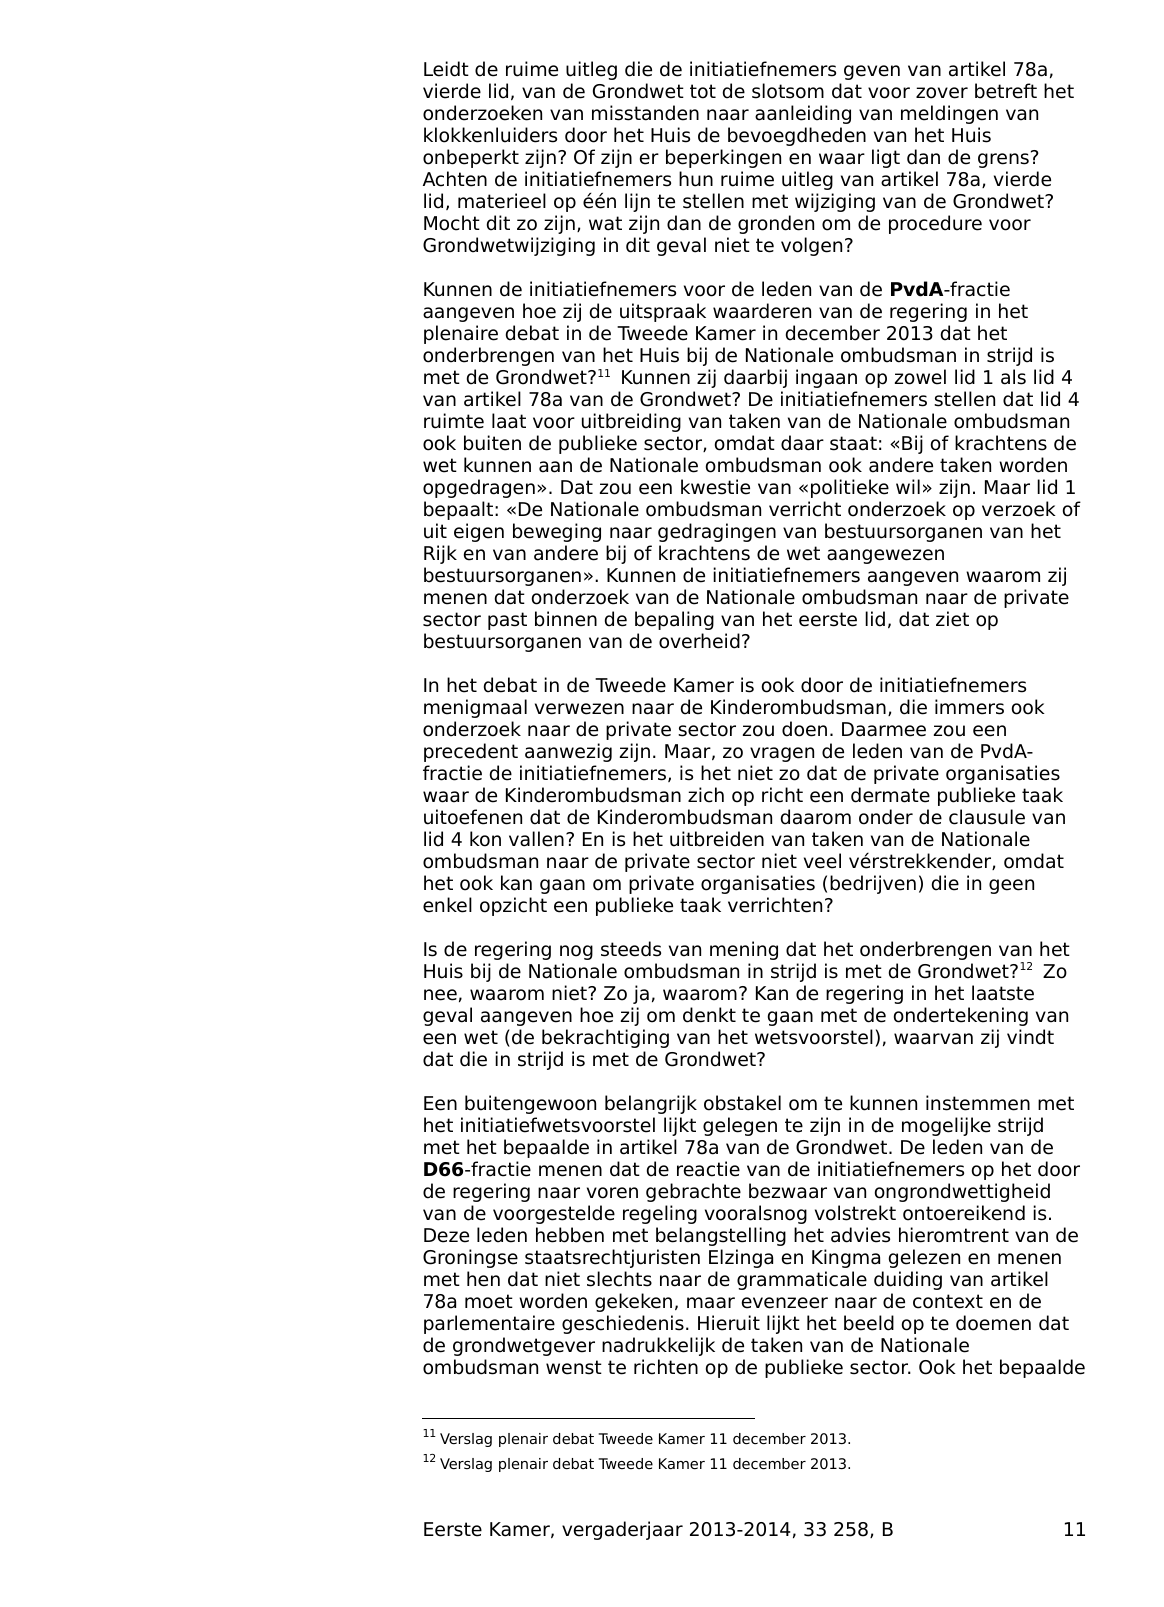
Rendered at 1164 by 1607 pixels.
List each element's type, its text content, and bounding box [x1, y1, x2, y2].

text Een buitengewoon belangrijk obstakel om te kunnen instemmen met het initiatiefwetsvoorstel lijkt gelegen te zijn in de mogelijke strijd met het bepaalde in artikel 78a van de Grondwet. De leden van de D66-fractie menen dat de reactie van de initiatiefnemers op het door de regering naar voren gebrachte bezwaar van ongrondwettigheid van de voorgestelde regeling vooralsnog volstrekt ontoereikend is. Deze leden hebben met belangstelling het advies hieromtrent van de Groningse staatsrechtjuristen Elzinga en Kingma gelezen en menen met hen dat niet slechts naar de grammaticale duiding van artikel 78a moet worden gekeken, maar evenzeer naar de context en de parlementaire geschiedenis. Hieruit lijkt het beeld op te doemen dat de grondwetgever nadrukkelijk de taken van de Nationale ombudsman wenst te richten op de publieke sector. Ook het bepaalde [422, 1093, 1087, 1379]
text Verslag plenair debat Tweede Kamer 11 december 2013. [422, 1427, 1087, 1449]
text Kunnen de initiatiefnemers voor de leden van de PvdA-fractie aangeven hoe zij de uitspraak waarderen van de regering in het plenaire debat in de Tweede Kamer in december 2013 dat het onderbrengen van het Huis bij de Nationale ombudsman in strijd is met de Grondwet? Kunnen zij daarbij ingaan op zowel lid 1 als lid 4 van artikel 78a van de Grondwet? De initiatiefnemers stellen dat lid 4 ruimte laat voor uitbreiding van taken van de Nationale ombudsman ook buiten de publieke sector, omdat daar staat: «Bij of krachtens de wet kunnen aan de Nationale ombudsman ook andere taken worden opgedragen». Dat zou een kwestie van «politieke wil» zijn. Maar lid 1 bepaalt: «De Nationale ombudsman verricht onderzoek op verzoek of uit eigen beweging naar gedragingen van bestuursorganen van het Rijk en van andere bij of krachtens de wet aangewezen bestuursorganen». Kunnen de initiatiefnemers aangeven waarom zij menen dat onderzoek van de Nationale ombudsman naar de private sector past binnen de bepaling van het eerste lid, dat ziet op bestuursorganen van de overheid? [422, 279, 1087, 653]
text In het debat in de Tweede Kamer is ook door de initiatiefnemers menigmaal verwezen naar de Kinderombudsman, die immers ook onderzoek naar de private sector zou doen. Daarmee zou een precedent aanwezig zijn. Maar, zo vragen de leden van de PvdA-fractie de initiatiefnemers, is het niet zo dat de private organisaties waar de Kinderombudsman zich op richt een dermate publieke taak uitoefenen dat de Kinderombudsman daarom onder de clausule van lid 4 kon vallen? En is het uitbreiden van taken van de Nationale ombudsman naar de private sector niet veel vérstrekkender, omdat het ook kan gaan om private organisaties (bedrijven) die in geen enkel opzicht een publieke taak verrichten? [422, 675, 1087, 917]
text Is de regering nog steeds van mening dat het onderbrengen van het Huis bij de Nationale ombudsman in strijd is met de Grondwet? Zo nee, waarom niet? Zo ja, waarom? Kan de regering in het laatste geval aangeven hoe zij om denkt te gaan met de ondertekening van een wet (de bekrachtiging van het wetsvoorstel), waarvan zij vindt dat die in strijd is met de Grondwet? [422, 939, 1087, 1071]
text Leidt de ruime uitleg die de initiatiefnemers geven van artikel 78a, vierde lid, van de Grondwet tot de slotsom dat voor zover betreft het onderzoeken van misstanden naar aanleiding van meldingen van klokkenluiders door het Huis de bevoegdheden van het Huis onbeperkt zijn? Of zijn er beperkingen en waar ligt dan de grens? Achten de initiatiefnemers hun ruime uitleg van artikel 78a, vierde lid, materieel op één lijn te stellen met wijziging van de Grondwet? Mocht dit zo zijn, wat zijn dan de gronden om de procedure voor Grondwetwijziging in dit geval niet te volgen? [422, 59, 1087, 257]
text Verslag plenair debat Tweede Kamer 11 december 2013. [422, 1452, 1087, 1474]
